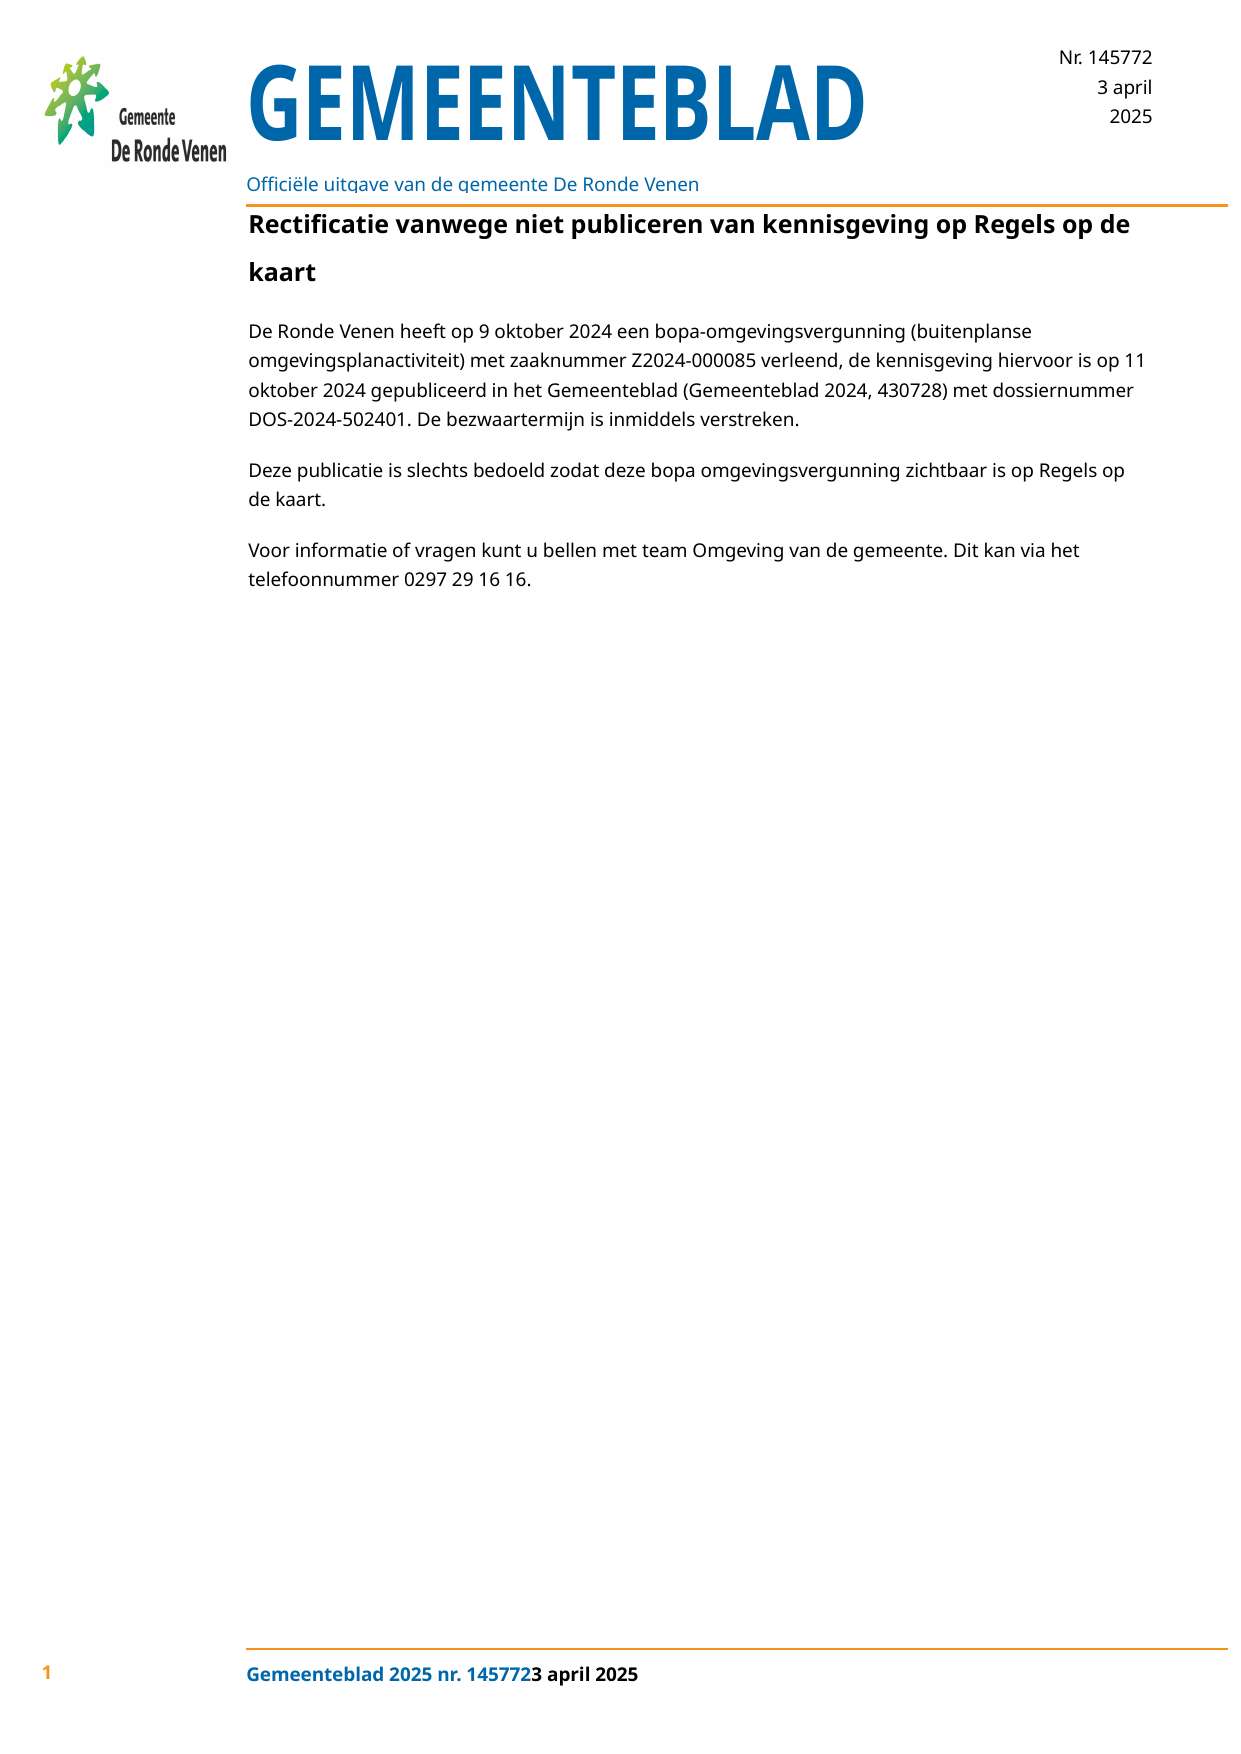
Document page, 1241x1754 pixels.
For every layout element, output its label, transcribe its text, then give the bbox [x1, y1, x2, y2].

picture [41, 47, 231, 172]
text Deze publicatie is slechts bedoeld zodat deze bopa omgevingsvergunning zichtbaar is op Regels op de kaart. [248, 457, 1152, 512]
text Voor informatie of vragen kunt u bellen met team Omgeving van de gemeente. Dit kan via het telefoonnummer 0297 29 16 16. [248, 537, 1152, 592]
text Rectificatie vanwege niet publiceren van kennisgeving op Regels op de kaart [248, 207, 1152, 288]
text De Ronde Venen heeft op 9 oktober 2024 een bopa-omgevingsvergunning (buitenplanse omgevingsplanactiviteit) met zaaknummer Z2024-000085 verleend, de kennisgeving hiervoor is op 11 oktober 2024 gepubliceerd in het Gemeenteblad (Gemeenteblad 2024, 430728) met dossiernummer DOS-2024-502401. De bezwaartermijn is inmiddels verstreken. [248, 318, 1152, 432]
